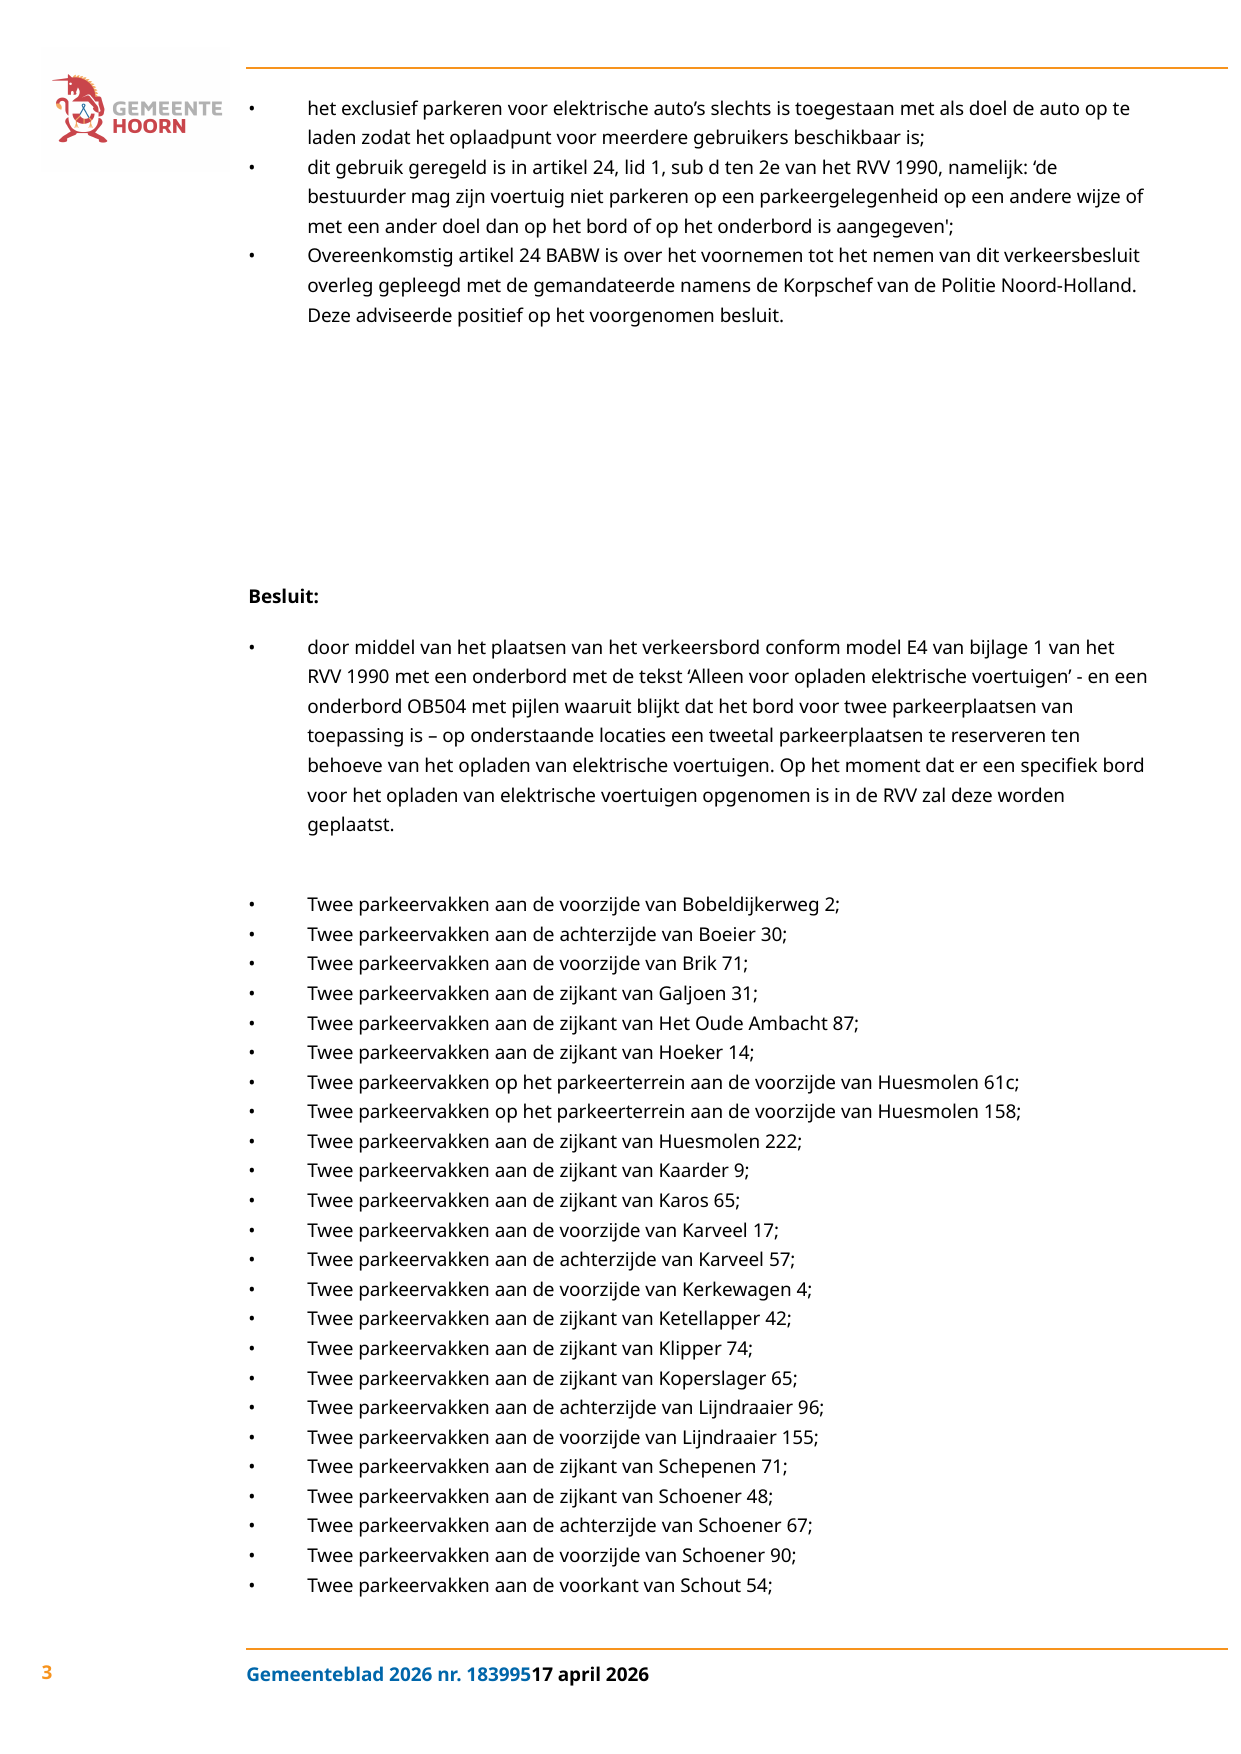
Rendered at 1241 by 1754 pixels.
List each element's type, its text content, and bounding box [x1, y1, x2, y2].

picture [41, 47, 231, 172]
list Twee parkeervakken aan de achterzijde van Karveel 57; [248, 1246, 1152, 1272]
list Twee parkeervakken op het parkeerterrein aan de voorzijde van Huesmolen 61c; [248, 1069, 1152, 1095]
list Twee parkeervakken aan de zijkant van Schepenen 71; [248, 1453, 1152, 1479]
list Overeenkomstig artikel 24 BABW is over het voornemen tot het nemen van dit verkeersbesluit overleg gepleegd met de gemandateerde namens de Korpschef van de Politie Noord-Holland. Deze adviseerde positief op het voorgenomen besluit. [248, 243, 1152, 328]
list Twee parkeervakken aan de voorzijde van Schoener 90; [248, 1542, 1152, 1568]
list Twee parkeervakken aan de zijkant van Schoener 48; [248, 1483, 1152, 1509]
list Twee parkeervakken aan de zijkant van Hoeker 14; [248, 1039, 1152, 1065]
list Twee parkeervakken aan de voorzijde van Kerkewagen 4; [248, 1276, 1152, 1302]
list door middel van het plaatsen van het verkeersbord conform model E4 van bijlage 1 van het RVV 1990 met een onderbord met de tekst ‘Alleen voor opladen elektrische voertuigen’ - en een onderbord OB504 met pijlen waaruit blijkt dat het bord voor twee parkeerplaatsen van toepassing is – op onderstaande locaties een tweetal parkeerplaatsen te reserveren ten behoeve van het opladen van elektrische voertuigen. Op het moment dat er een specifiek bord voor het opladen van elektrische voertuigen opgenomen is in de RVV zal deze worden geplaatst. [248, 634, 1152, 837]
list Twee parkeervakken aan de zijkant van Klipper 74; [248, 1335, 1152, 1361]
list het exclusief parkeren voor elektrische auto’s slechts is toegestaan met als doel de auto op te laden zodat het oplaadpunt voor meerdere gebruikers beschikbaar is; [248, 95, 1152, 150]
list Twee parkeervakken aan de zijkant van Koperslager 65; [248, 1365, 1152, 1391]
list Twee parkeervakken aan de voorzijde van Brik 71; [248, 951, 1152, 976]
list Twee parkeervakken aan de zijkant van Kaarder 9; [248, 1158, 1152, 1183]
list Twee parkeervakken aan de achterzijde van Lijndraaier 96; [248, 1394, 1152, 1420]
list Twee parkeervakken aan de achterzijde van Schoener 67; [248, 1513, 1152, 1538]
list Twee parkeervakken op het parkeerterrein aan de voorzijde van Huesmolen 158; [248, 1098, 1152, 1124]
list Twee parkeervakken aan de voorzijde van Lijndraaier 155; [248, 1424, 1152, 1450]
list dit gebruik geregeld is in artikel 24, lid 1, sub d ten 2e van het RVV 1990, namelijk: ‘de bestuurder mag zijn voertuig niet parkeren op een parkeergelegenheid op een andere wijze of met een ander doel dan op het bord of op het onderbord is aangegeven'; [248, 154, 1152, 239]
text Besluit: [248, 583, 1152, 609]
list Twee parkeervakken aan de achterzijde van Boeier 30; [248, 921, 1152, 947]
list Twee parkeervakken aan de zijkant van Karos 65; [248, 1187, 1152, 1213]
list Twee parkeervakken aan de zijkant van Het Oude Ambacht 87; [248, 1010, 1152, 1036]
list Twee parkeervakken aan de voorkant van Schout 54; [248, 1572, 1152, 1598]
list Twee parkeervakken aan de voorzijde van Karveel 17; [248, 1217, 1152, 1243]
list Twee parkeervakken aan de zijkant van Huesmolen 222; [248, 1128, 1152, 1154]
list Twee parkeervakken aan de zijkant van Ketellapper 42; [248, 1306, 1152, 1331]
list Twee parkeervakken aan de voorzijde van Bobeldijkerweg 2; [248, 891, 1152, 917]
list Twee parkeervakken aan de zijkant van Galjoen 31; [248, 980, 1152, 1006]
